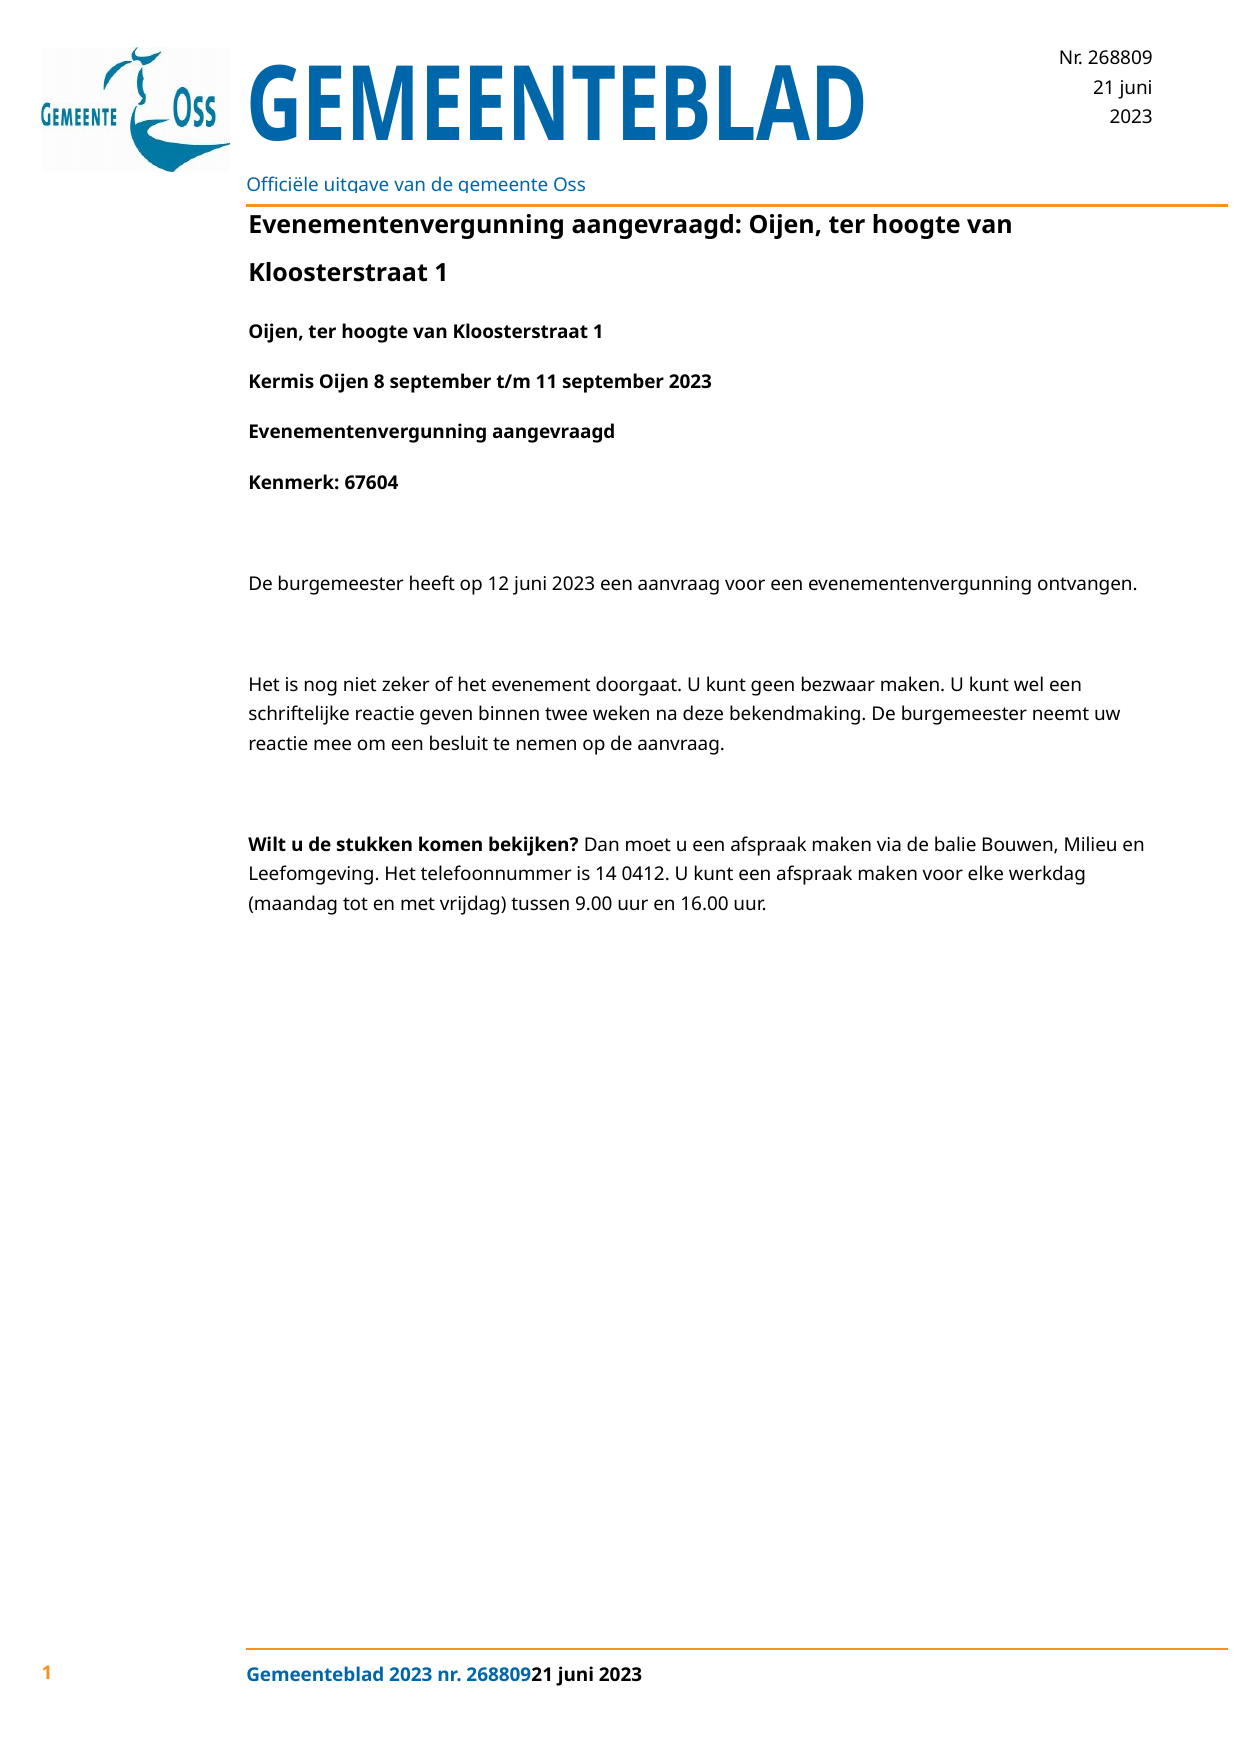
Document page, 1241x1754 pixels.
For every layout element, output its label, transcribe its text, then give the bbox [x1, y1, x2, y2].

text Wilt u de stukken komen bekijken? Dan moet u een afspraak maken via de balie Bouwen, Milieu en Leefomgeving. Het telefoonnummer is 14 0412. U kunt een afspraak maken voor elke werkdag (maandag tot en met vrijdag) tussen 9.00 uur en 16.00 uur. [248, 831, 1152, 916]
picture [41, 47, 231, 172]
text Kermis Oijen 8 september t/m 11 september 2023 [248, 368, 1152, 394]
text De burgemeester heeft op 12 juni 2023 een aanvraag voor een evenementenvergunning ontvangen. [248, 570, 1152, 596]
text Evenementenvergunning aangevraagd [248, 419, 1152, 444]
text Oijen, ter hoogte van Kloosterstraat 1 [248, 318, 1152, 344]
text Evenementenvergunning aangevraagd: Oijen, ter hoogte van Kloosterstraat 1 [248, 207, 1152, 288]
text Het is nog niet zeker of het evenement doorgaat. U kunt geen bezwaar maken. U kunt wel een schriftelijke reactie geven binnen twee weken na deze bekendmaking. De burgemeester neemt uw reactie mee om een besluit te nemen op de aanvraag. [248, 671, 1152, 756]
text Kenmerk: 67604 [248, 469, 1152, 495]
